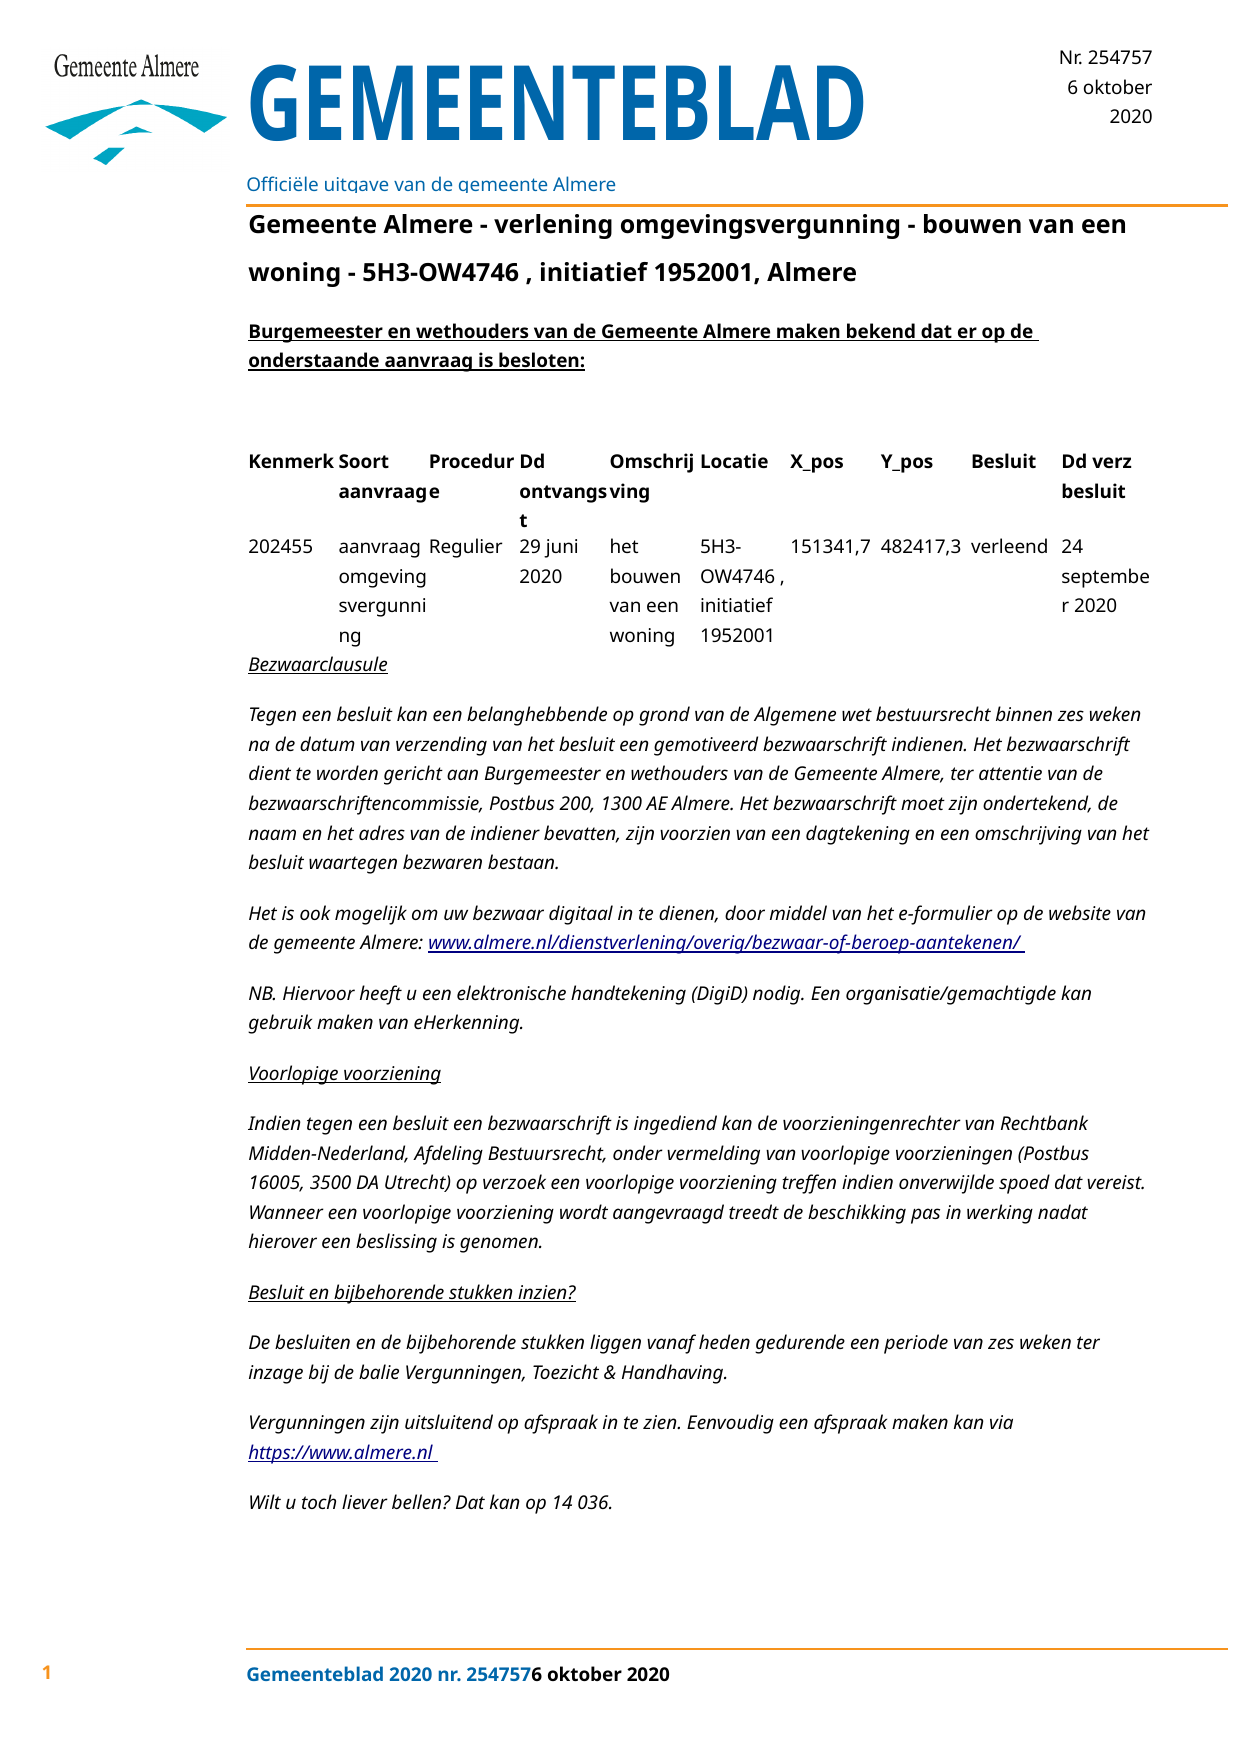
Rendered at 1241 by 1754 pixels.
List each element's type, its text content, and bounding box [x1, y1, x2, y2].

table_header Soort aanvraag [338, 449, 429, 533]
table_header Dd verz besluit [1061, 449, 1152, 533]
table_header X_pos [790, 449, 881, 533]
text Wilt u toch liever bellen? Dat kan op 14 036. [248, 1489, 1152, 1515]
text Voorlopige voorziening [248, 1060, 1152, 1086]
text Gemeente Almere - verlening omgevingsvergunning - bouwen van een woning - 5H3-OW4746 , initiatief 1952001, Almere [248, 207, 1152, 288]
table_cell 202455 [248, 533, 338, 648]
table_header Procedure [429, 449, 519, 533]
table_cell verleend [971, 533, 1061, 648]
text NB. Hiervoor heeft u een elektronische handtekening (DigiD) nodig. Een organisatie/gemachtigde kan gebruik maken van eHerkenning. [248, 980, 1152, 1035]
table_cell aanvraag omgevingsvergunning [338, 533, 429, 648]
text Bezwaarclausule [248, 651, 1152, 677]
text Burgemeester en wethouders van de Gemeente Almere maken bekend dat er op de onderstaande aanvraag is besloten: [248, 318, 1152, 373]
table_cell 29 juni 2020 [519, 533, 609, 648]
text De besluiten en de bijbehorende stukken liggen vanaf heden gedurende een periode van zes weken ter inzage bij de balie Vergunningen, Toezicht & Handhaving. [248, 1329, 1152, 1385]
table_header Besluit [971, 449, 1061, 533]
table_cell 5H3-OW4746 , initiatief 1952001 [700, 533, 790, 648]
table_cell 151341,7 [790, 533, 881, 648]
picture [41, 47, 231, 172]
table_header Locatie [700, 449, 790, 533]
table_cell 482417,3 [881, 533, 971, 648]
table_header Y_pos [881, 449, 971, 533]
table_cell Regulier [429, 533, 519, 648]
text Besluit en bijbehorende stukken inzien? [248, 1279, 1152, 1305]
text Vergunningen zijn uitsluitend op afspraak in te zien. Eenvoudig een afspraak maken kan via https://www.almere.nl [248, 1409, 1152, 1465]
text Het is ook mogelijk om uw bezwaar digitaal in te dienen, door middel van het e-formulier op de website van de gemeente Almere: www.almere.nl/dienstverlening/overig/bezwaar-of-beroep-aantekenen/ [248, 900, 1152, 955]
table_header Kenmerk [248, 449, 338, 533]
text Tegen een besluit kan een belanghebbende op grond van de Algemene wet bestuursrecht binnen zes weken na de datum van verzending van het besluit een gemotiveerd bezwaarschrift indienen. Het bezwaarschrift dient te worden gericht aan Burgemeester en wethouders van de Gemeente Almere, ter attentie van de bezwaarschriftencommissie, Postbus 200, 1300 AE Almere. Het bezwaarschrift moet zijn ondertekend, de naam en het adres van de indiener bevatten, zijn voorzien van een dagtekening en een omschrijving van het besluit waartegen bezwaren bestaan. [248, 701, 1152, 875]
table_header Dd ontvangst [519, 449, 609, 533]
text Indien tegen een besluit een bezwaarschrift is ingediend kan de voorzieningenrechter van Rechtbank Midden-Nederland, Afdeling Bestuursrecht, onder vermelding van voorlopige voorzieningen (Postbus 16005, 3500 DA Utrecht) op verzoek een voorlopige voorziening treffen indien onverwijlde spoed dat vereist. Wanneer een voorlopige voorziening wordt aangevraagd treedt de beschikking pas in werking nadat hierover een beslissing is genomen. [248, 1110, 1152, 1254]
table_header Omschrijving [609, 449, 700, 533]
table_cell het bouwen van een woning [609, 533, 700, 648]
table_cell 24 september 2020 [1061, 533, 1152, 648]
